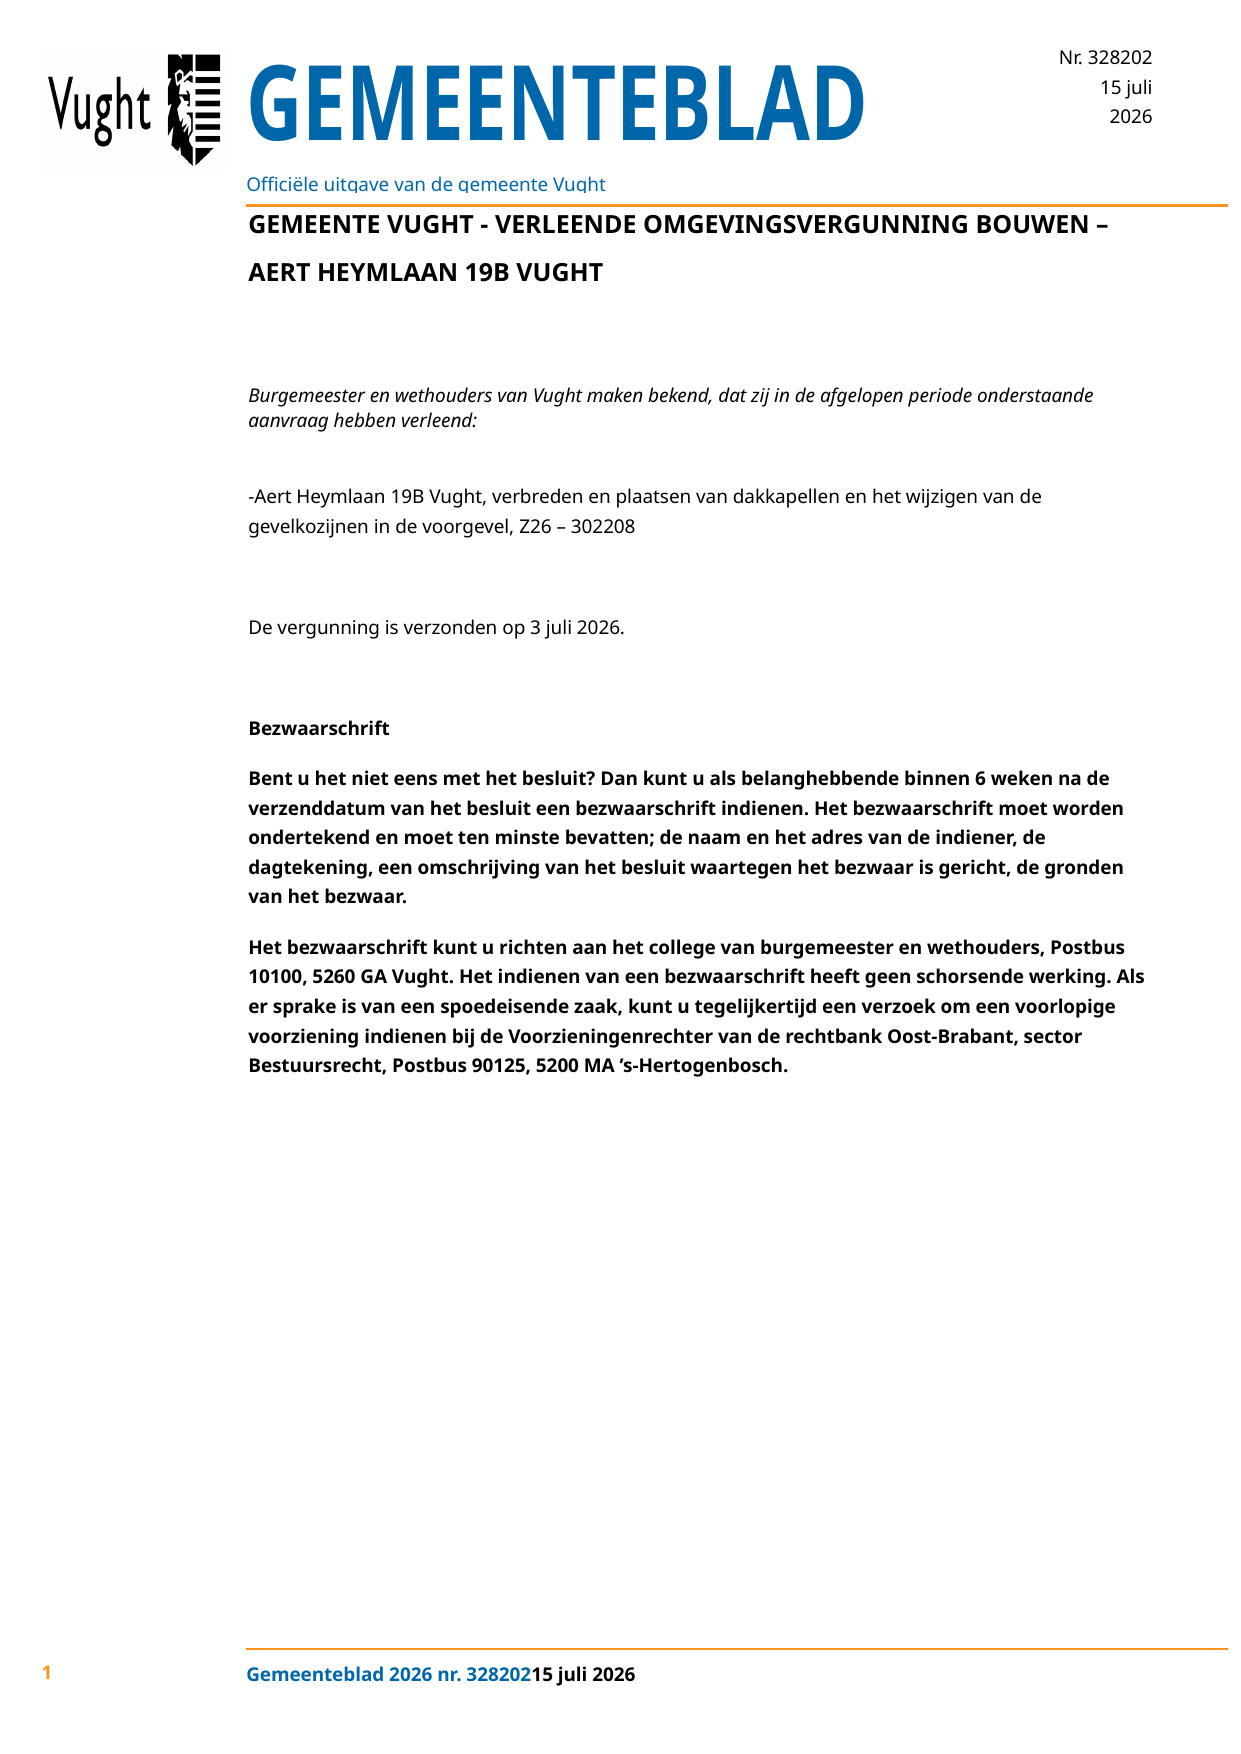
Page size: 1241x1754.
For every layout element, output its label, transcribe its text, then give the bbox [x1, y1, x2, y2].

text Het bezwaarschrift kunt u richten aan het college van burgemeester en wethouders, Postbus 10100, 5260 GA Vught. Het indienen van een bezwaarschrift heeft geen schorsende werking. Als er sprake is van een spoedeisende zaak, kunt u tegelijkertijd een verzoek om een voorlopige voorziening indienen bij de Voorzieningenrechter van de rechtbank Oost-Brabant, sector Bestuursrecht, Postbus 90125, 5200 MA ’s-Hertogenbosch. [248, 934, 1152, 1078]
picture [41, 47, 231, 172]
text -Aert Heymlaan 19B Vught, verbreden en plaatsen van dakkapellen en het wijzigen van de gevelkozijnen in de voorgevel, Z26 – 302208 [248, 484, 1152, 539]
text GEMEENTE VUGHT - VERLEENDE OMGEVINGSVERGUNNING BOUWEN – AERT HEYMLAAN 19B VUGHT [248, 207, 1152, 288]
text Bezwaarschrift [248, 715, 1152, 741]
text De vergunning is verzonden op 3 juli 2026. [248, 614, 1152, 640]
text Bent u het niet eens met het besluit? Dan kunt u als belanghebbende binnen 6 weken na de verzenddatum van het besluit een bezwaarschrift indienen. Het bezwaarschrift moet worden ondertekend en moet ten minste bevatten; de naam en het adres van de indiener, de dagtekening, een omschrijving van het besluit waartegen het bezwaar is gericht, de gronden van het bezwaar. [248, 765, 1152, 909]
text Burgemeester en wethouders van Vught maken bekend, dat zij in de afgelopen periode onderstaande aanvraag hebben verleend: [248, 382, 1152, 433]
